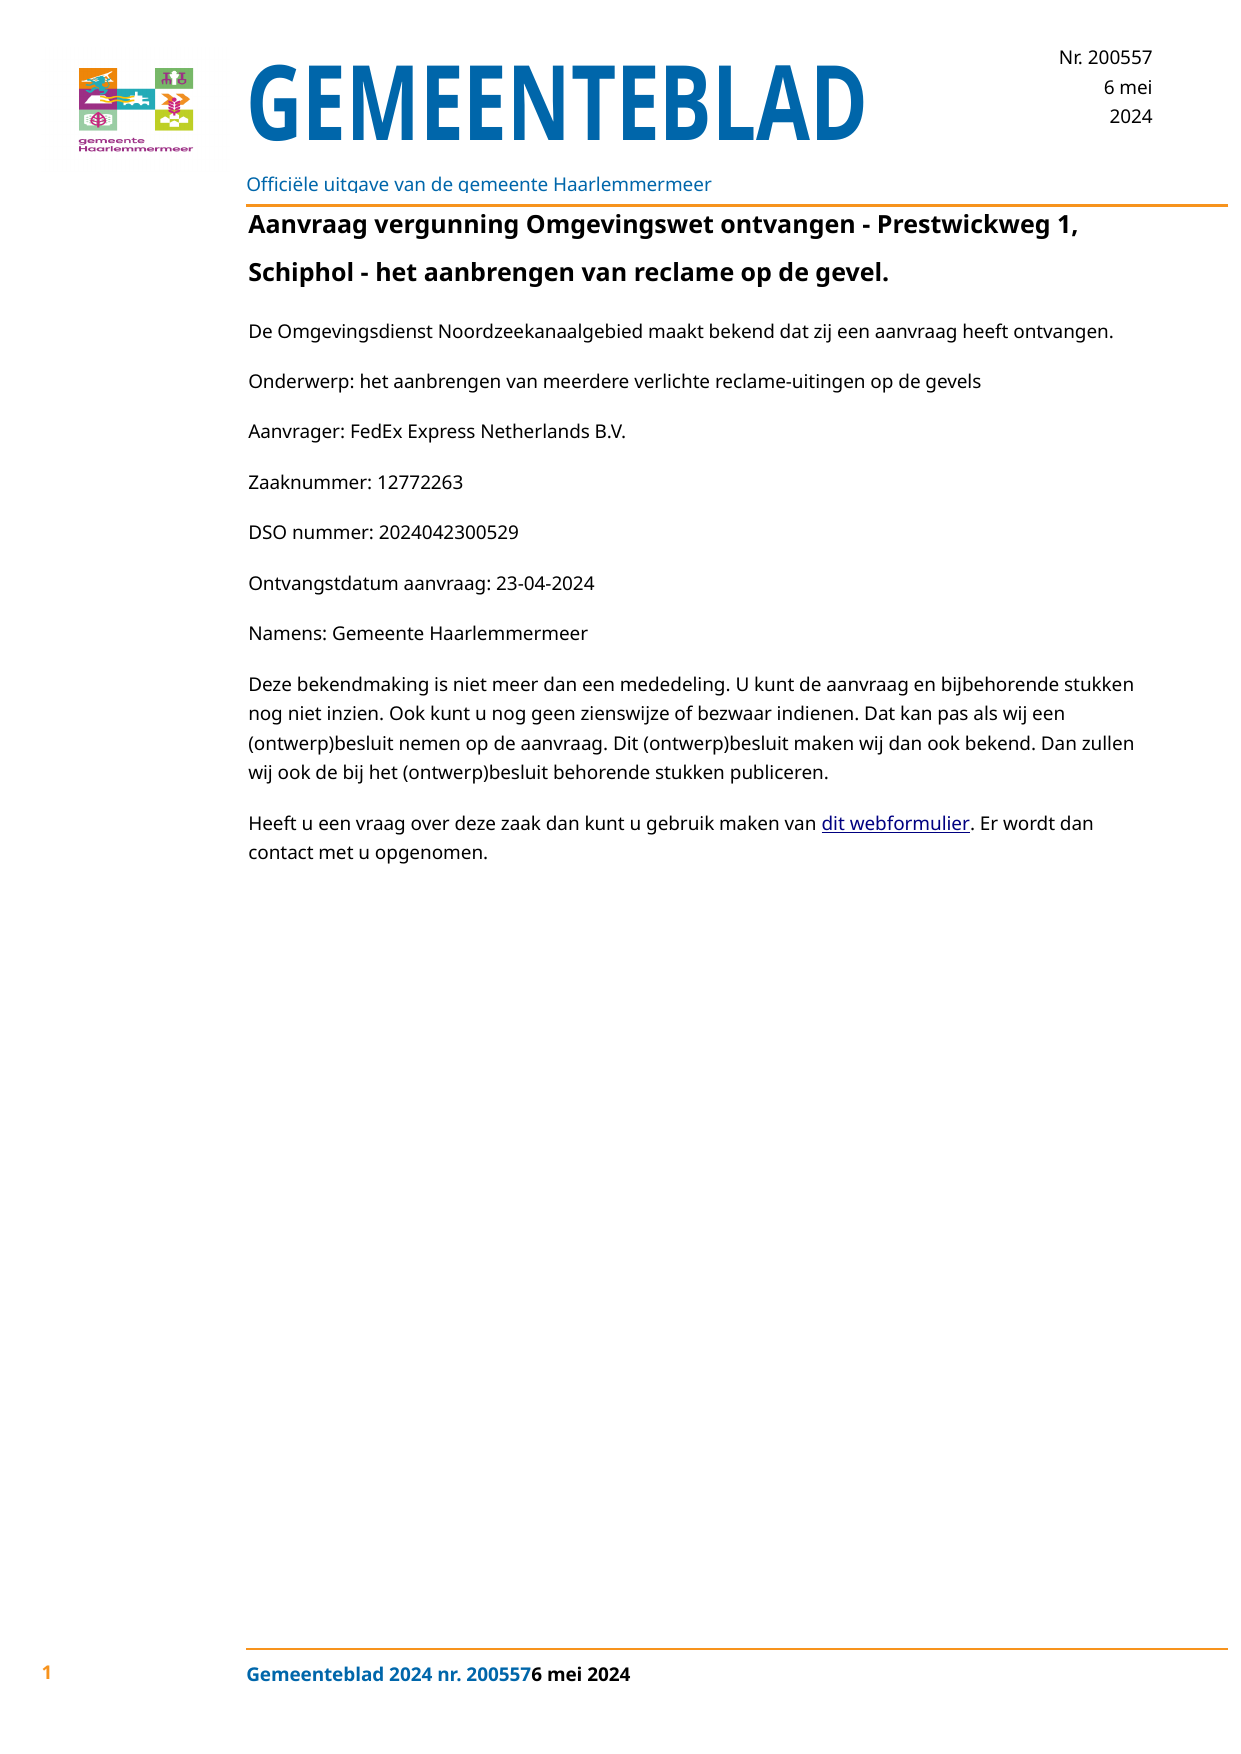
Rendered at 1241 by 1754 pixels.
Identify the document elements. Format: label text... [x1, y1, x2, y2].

text Deze bekendmaking is niet meer dan een mededeling. U kunt de aanvraag en bijbehorende stukken nog niet inzien. Ook kunt u nog geen zienswijze of bezwaar indienen. Dat kan pas als wij een (ontwerp)besluit nemen op de aanvraag. Dit (ontwerp)besluit maken wij dan ook bekend. Dan zullen wij ook de bij het (ontwerp)besluit behorende stukken publiceren. [248, 671, 1152, 785]
text Ontvangstdatum aanvraag: 23-04-2024 [248, 570, 1152, 596]
text Zaaknummer: 12772263 [248, 469, 1152, 495]
text De Omgevingsdienst Noordzeekanaalgebied maakt bekend dat zij een aanvraag heeft ontvangen. [248, 318, 1152, 344]
text Onderwerp: het aanbrengen van meerdere verlichte reclame-uitingen op de gevels [248, 368, 1152, 394]
text Heeft u een vraag over deze zaak dan kunt u gebruik maken van dit webformulier. Er wordt dan contact met u opgenomen. [248, 810, 1152, 865]
text Namens: Gemeente Haarlemmermeer [248, 620, 1152, 646]
text DSO nummer: 2024042300529 [248, 519, 1152, 545]
text Aanvrager: FedEx Express Netherlands B.V. [248, 419, 1152, 444]
text Aanvraag vergunning Omgevingswet ontvangen - Prestwickweg 1, Schiphol - het aanbrengen van reclame op de gevel. [248, 207, 1152, 288]
picture [41, 47, 231, 172]
